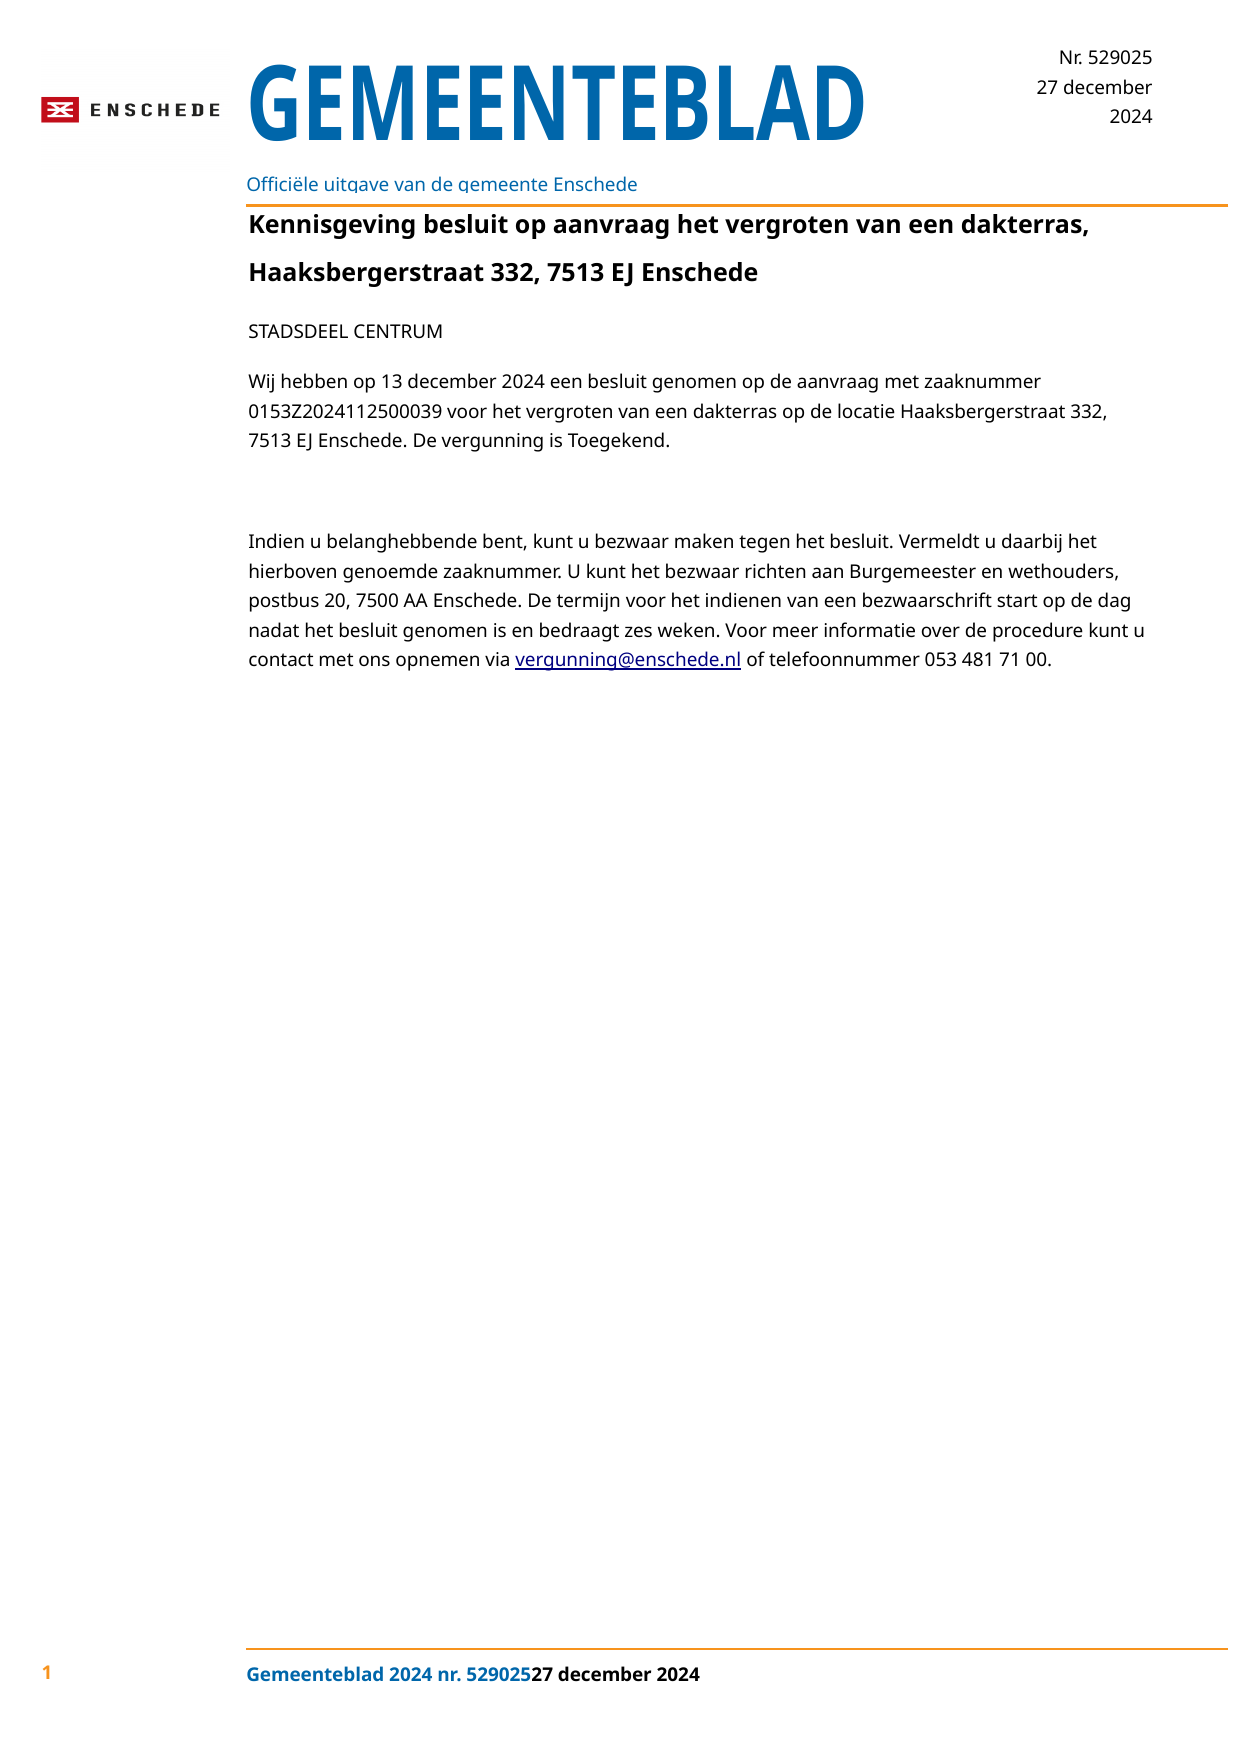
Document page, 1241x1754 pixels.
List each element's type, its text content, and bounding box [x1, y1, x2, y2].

text Wij hebben op 13 december 2024 een besluit genomen op de aanvraag met zaaknummer 0153Z2024112500039 voor het vergroten van een dakterras op de locatie Haaksbergerstraat 332, 7513 EJ Enschede. De vergunning is Toegekend. [248, 368, 1152, 453]
picture [41, 47, 231, 172]
text Kennisgeving besluit op aanvraag het vergroten van een dakterras, Haaksbergerstraat 332, 7513 EJ Enschede [248, 207, 1152, 288]
text Indien u belanghebbende bent, kunt u bezwaar maken tegen het besluit. Vermeldt u daarbij het hierboven genoemde zaaknummer. U kunt het bezwaar richten aan Burgemeester en wethouders, postbus 20, 7500 AA Enschede. De termijn voor het indienen van een bezwaarschrift start op de dag nadat het besluit genomen is en bedraagt zes weken. Voor meer informatie over de procedure kunt u contact met ons opnemen via vergunning@enschede.nl of telefoonnummer 053 481 71 00. [248, 528, 1152, 672]
text STADSDEEL CENTRUM [248, 318, 1152, 344]
